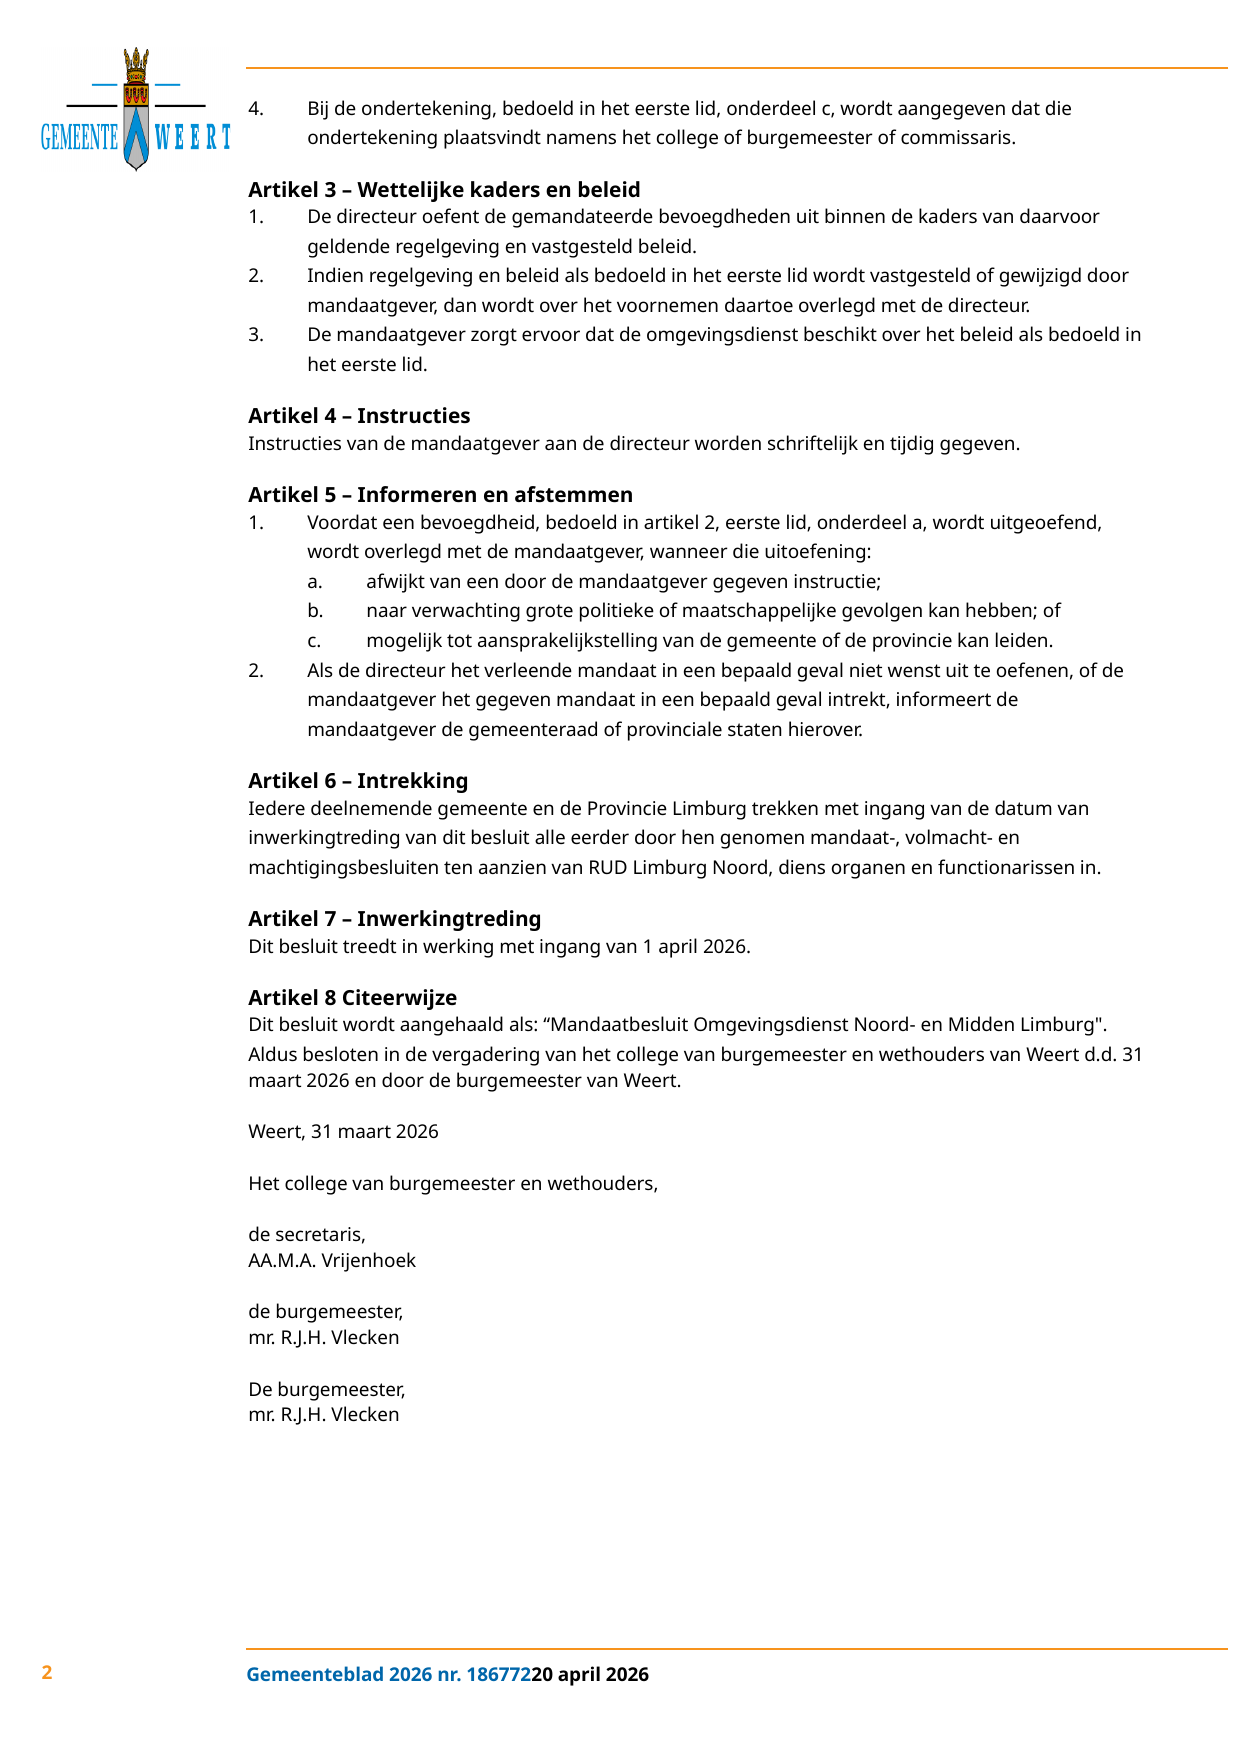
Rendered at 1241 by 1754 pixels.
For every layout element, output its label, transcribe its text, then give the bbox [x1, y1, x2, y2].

text Weert, 31 maart 2026 [248, 1118, 1152, 1144]
list De mandaatgever zorgt ervoor dat de omgevingsdienst beschikt over het beleid als bedoeld in het eerste lid. [248, 322, 1152, 377]
text Artikel 3 – Wettelijke kaders en beleid [248, 175, 1152, 203]
text de burgemeester, [248, 1298, 1152, 1324]
text Iedere deelnemende gemeente en de Provincie Limburg trekken met ingang van de datum van inwerkingtreding van dit besluit alle eerder door hen genomen mandaat-, volmacht- en machtigingsbesluiten ten aanzien van RUD Limburg Noord, diens organen en functionarissen in. [248, 795, 1152, 880]
list afwijkt van een door de mandaatgever gegeven instructie; [307, 568, 1152, 594]
text Artikel 6 – Intrekking [248, 766, 1152, 795]
text Aldus besloten in de vergadering van het college van burgemeester en wethouders van Weert d.d. 31 maart 2026 en door de burgemeester van Weert. [248, 1041, 1152, 1093]
list Als de directeur het verleende mandaat in een bepaald geval niet wenst uit te oefenen, of de mandaatgever het gegeven mandaat in een bepaald geval intrekt, informeert de mandaatgever de gemeenteraad of provinciale staten hierover. [248, 657, 1152, 742]
text De burgemeester, [248, 1376, 1152, 1401]
text Het college van burgemeester en wethouders, [248, 1170, 1152, 1196]
text Artikel 7 – Inwerkingtreding [248, 904, 1152, 933]
text Instructies van de mandaatgever aan de directeur worden schriftelijk en tijdig gegeven. [248, 430, 1152, 456]
text Artikel 8 Citeerwijze [248, 983, 1152, 1012]
list De directeur oefent de gemandateerde bevoegdheden uit binnen de kaders van daarvoor geldende regelgeving en vastgesteld beleid. [248, 203, 1152, 258]
list mogelijk tot aansprakelijkstelling van de gemeente of de provincie kan leiden. [307, 627, 1152, 653]
list naar verwachting grote politieke of maatschappelijke gevolgen kan hebben; of [307, 598, 1152, 623]
list Indien regelgeving en beleid als bedoeld in het eerste lid wordt vastgesteld of gewijzigd door mandaatgever, dan wordt over het voornemen daartoe overlegd met de directeur. [248, 262, 1152, 318]
text AA.M.A. Vrijenhoek [248, 1247, 1152, 1273]
text mr. R.J.H. Vlecken [248, 1324, 1152, 1350]
text Artikel 5 – Informeren en afstemmen [248, 480, 1152, 509]
list Bij de ondertekening, bedoeld in het eerste lid, onderdeel c, wordt aangegeven dat die ondertekening plaatsvindt namens het college of burgemeester of commissaris. [248, 95, 1152, 150]
picture [41, 47, 231, 172]
text de secretaris, [248, 1221, 1152, 1247]
text Dit besluit wordt aangehaald als: “Mandaatbesluit Omgevingsdienst Noord- en Midden Limburg". [248, 1012, 1152, 1037]
text mr. R.J.H. Vlecken [248, 1401, 1152, 1427]
text Dit besluit treedt in werking met ingang van 1 april 2026. [248, 933, 1152, 958]
list Voordat een bevoegdheid, bedoeld in artikel 2, eerste lid, onderdeel a, wordt uitgeoefend, wordt overlegd met de mandaatgever, wanneer die uitoefening: [248, 509, 1152, 564]
text Artikel 4 – Instructies [248, 402, 1152, 430]
